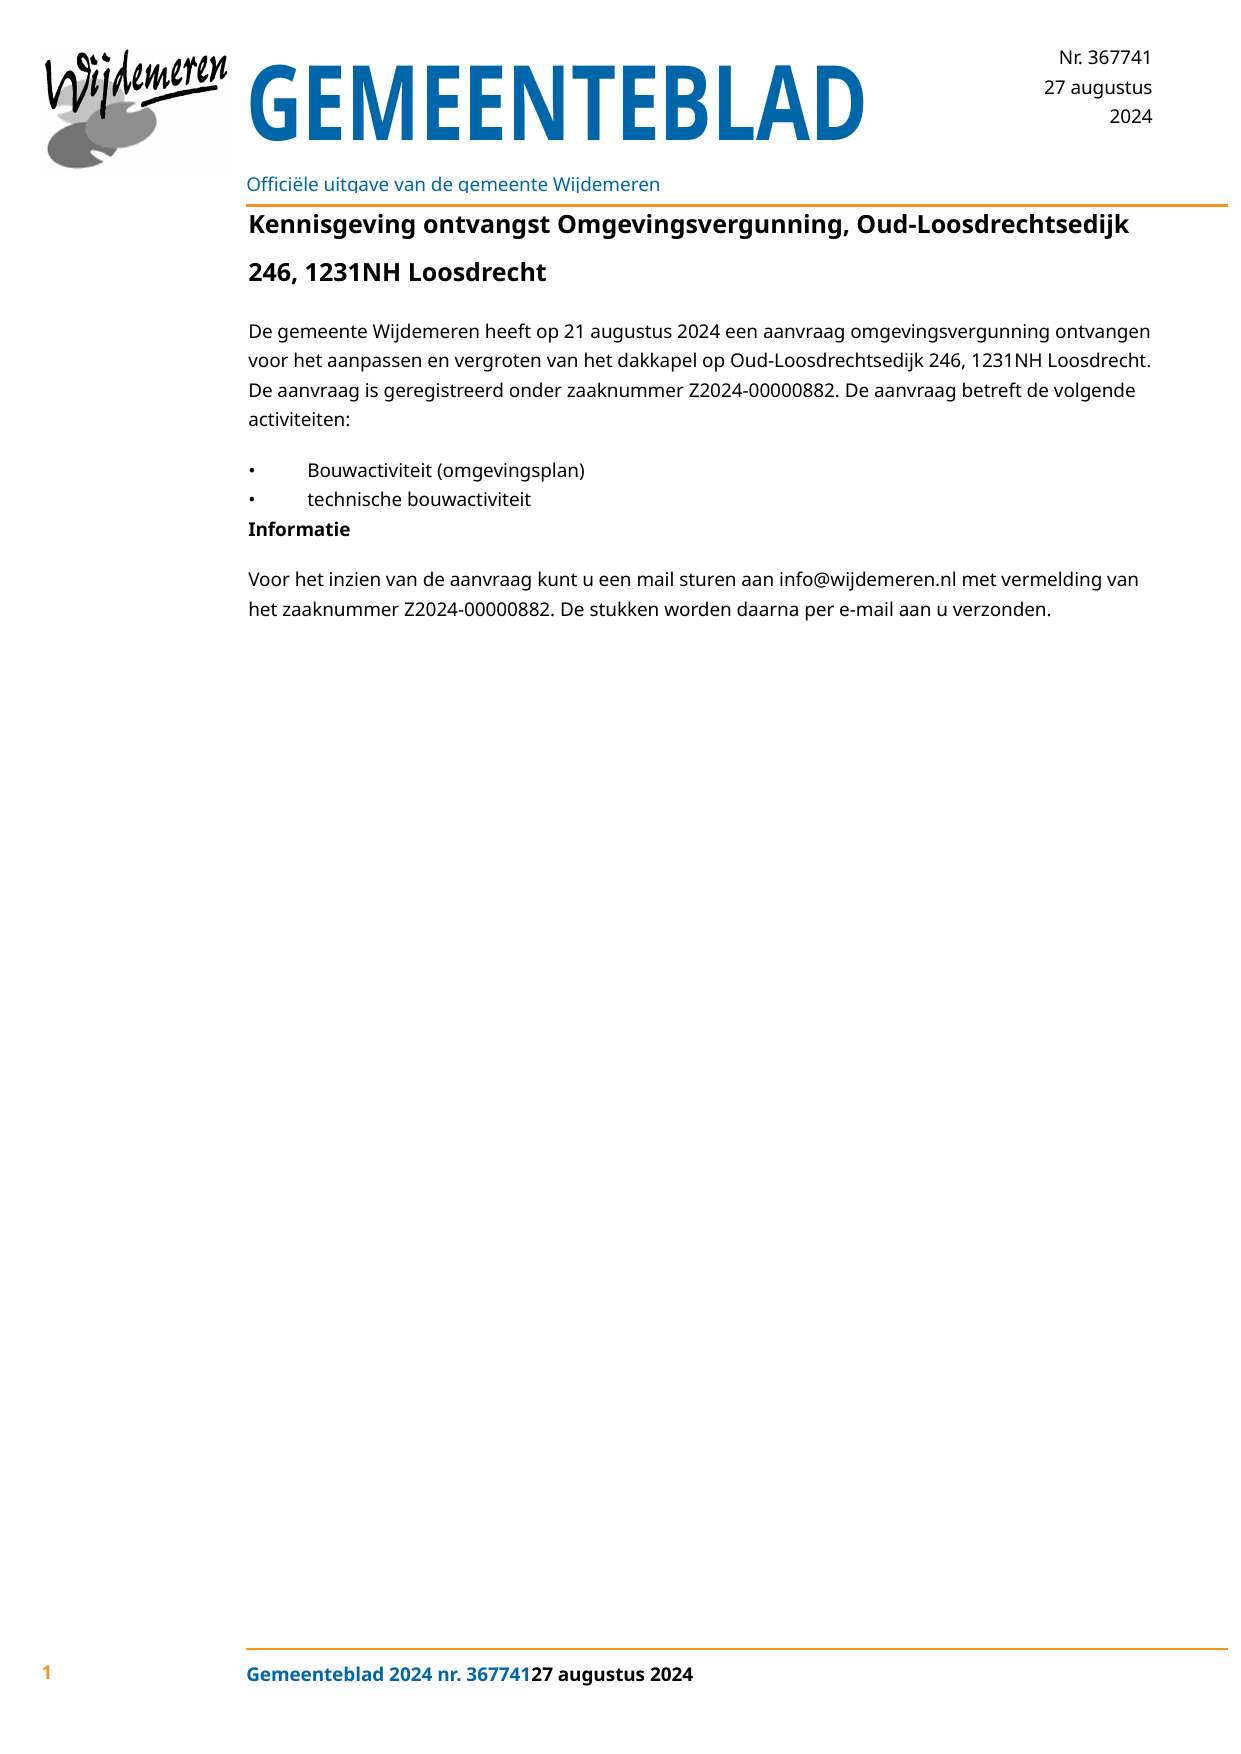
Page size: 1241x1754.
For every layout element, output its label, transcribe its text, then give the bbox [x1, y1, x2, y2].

text Kennisgeving ontvangst Omgevingsvergunning, Oud-Loosdrechtsedijk 246, 1231NH Loosdrecht [248, 207, 1152, 288]
text Informatie [248, 516, 1152, 542]
picture [41, 47, 231, 172]
text Voor het inzien van de aanvraag kunt u een mail sturen aan info@wijdemeren.nl met vermelding van het zaaknummer Z2024-00000882. De stukken worden daarna per e-mail aan u verzonden. [248, 567, 1152, 622]
list technische bouwactiviteit [248, 487, 1152, 512]
text De gemeente Wijdemeren heeft op 21 augustus 2024 een aanvraag omgevingsvergunning ontvangen voor het aanpassen en vergroten van het dakkapel op Oud-Loosdrechtsedijk 246, 1231NH Loosdrecht. De aanvraag is geregistreerd onder zaaknummer Z2024-00000882. De aanvraag betreft de volgende activiteiten: [248, 318, 1152, 432]
list Bouwactiviteit (omgevingsplan) [248, 457, 1152, 483]
